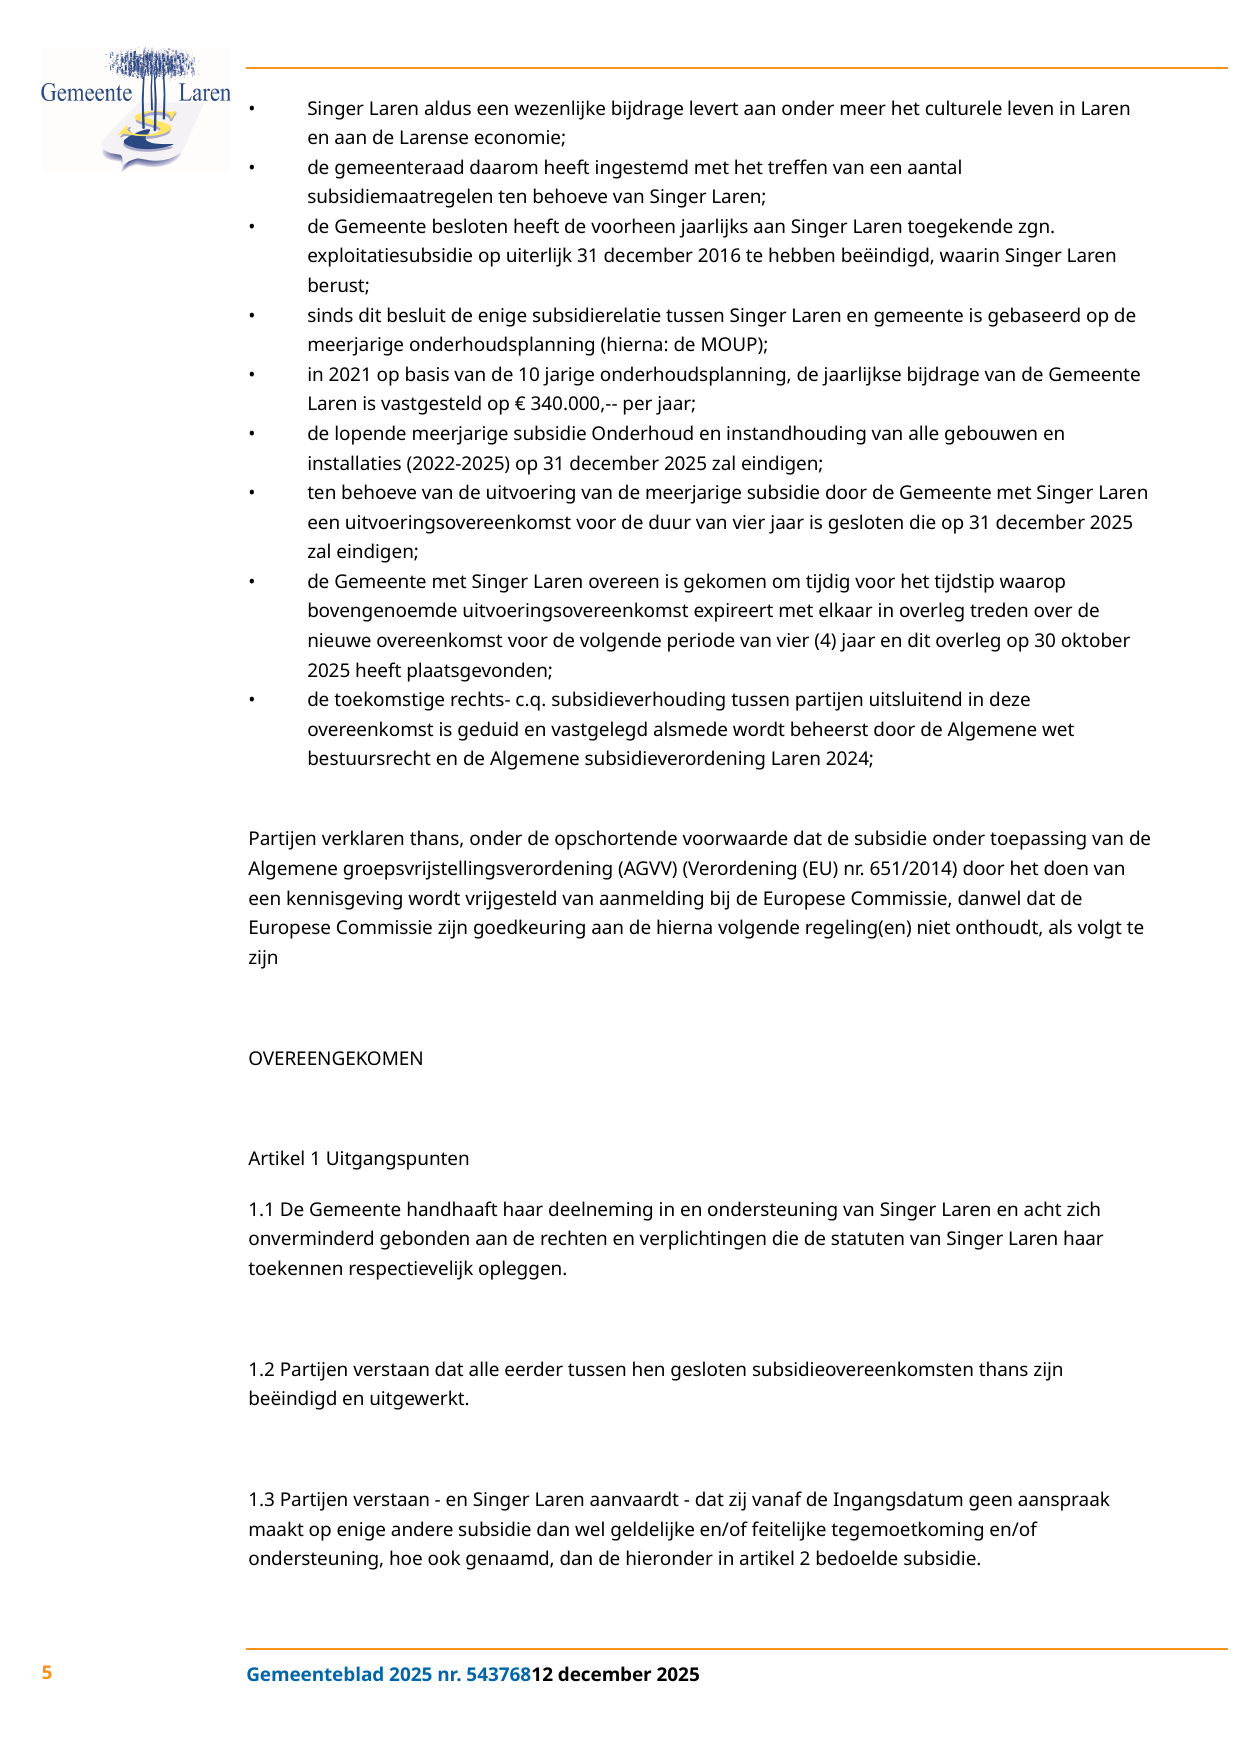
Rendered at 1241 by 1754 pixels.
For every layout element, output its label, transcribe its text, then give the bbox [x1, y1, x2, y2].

list de lopende meerjarige subsidie Onderhoud en instandhouding van alle gebouwen en installaties (2022-2025) op 31 december 2025 zal eindigen; [248, 420, 1152, 476]
list in 2021 op basis van de 10 jarige onderhoudsplanning, de jaarlijkse bijdrage van de Gemeente Laren is vastgesteld op € 340.000,-- per jaar; [248, 361, 1152, 416]
text 1.2 Partijen verstaan dat alle eerder tussen hen gesloten subsidieovereenkomsten thans zijn beëindigd en uitgewerkt. [248, 1356, 1152, 1411]
text 1.1 De Gemeente handhaaft haar deelneming in en ondersteuning van Singer Laren en acht zich onverminderd gebonden aan de rechten en verplichtingen die de statuten van Singer Laren haar toekennen respectievelijk opleggen. [248, 1196, 1152, 1281]
list sinds dit besluit de enige subsidierelatie tussen Singer Laren en gemeente is gebaseerd op de meerjarige onderhoudsplanning (hierna: de MOUP); [248, 302, 1152, 357]
text Artikel 1 Uitgangspunten [248, 1146, 1152, 1171]
list de Gemeente besloten heeft de voorheen jaarlijks aan Singer Laren toegekende zgn. exploitatiesubsidie op uiterlijk 31 december 2016 te hebben beëindigd, waarin Singer Laren berust; [248, 213, 1152, 298]
text 1.3 Partijen verstaan - en Singer Laren aanvaardt - dat zij vanaf de Ingangsdatum geen aanspraak maakt op enige andere subsidie dan wel geldelijke en/of feitelijke tegemoetkoming en/of ondersteuning, hoe ook genaamd, dan de hieronder in artikel 2 bedoelde subsidie. [248, 1486, 1152, 1571]
text Partijen verklaren thans, onder de opschortende voorwaarde dat de subsidie onder toepassing van de Algemene groepsvrijstellingsverordening (AGVV) (Verordening (EU) nr. 651/2014) door het doen van een kennisgeving wordt vrijgesteld van aanmelding bij de Europese Commissie, danwel dat de Europese Commissie zijn goedkeuring aan de hierna volgende regeling(en) niet onthoudt, als volgt te zijn [248, 826, 1152, 970]
text OVEREENGEKOMEN [248, 1045, 1152, 1071]
list de gemeenteraad daarom heeft ingestemd met het treffen van een aantal subsidiemaatregelen ten behoeve van Singer Laren; [248, 154, 1152, 209]
list de toekomstige rechts- c.q. subsidieverhouding tussen partijen uitsluitend in deze overeenkomst is geduid en vastgelegd alsmede wordt beheerst door de Algemene wet bestuursrecht en de Algemene subsidieverordening Laren 2024; [248, 686, 1152, 771]
list de Gemeente met Singer Laren overeen is gekomen om tijdig voor het tijdstip waarop bovengenoemde uitvoeringsovereenkomst expireert met elkaar in overleg treden over de nieuwe overeenkomst voor de volgende periode van vier (4) jaar en dit overleg op 30 oktober 2025 heeft plaatsgevonden; [248, 568, 1152, 683]
list ten behoeve van de uitvoering van de meerjarige subsidie door de Gemeente met Singer Laren een uitvoeringsovereenkomst voor de duur van vier jaar is gesloten die op 31 december 2025 zal eindigen; [248, 479, 1152, 564]
picture [41, 47, 231, 172]
list Singer Laren aldus een wezenlijke bijdrage levert aan onder meer het culturele leven in Laren en aan de Larense economie; [248, 95, 1152, 150]
